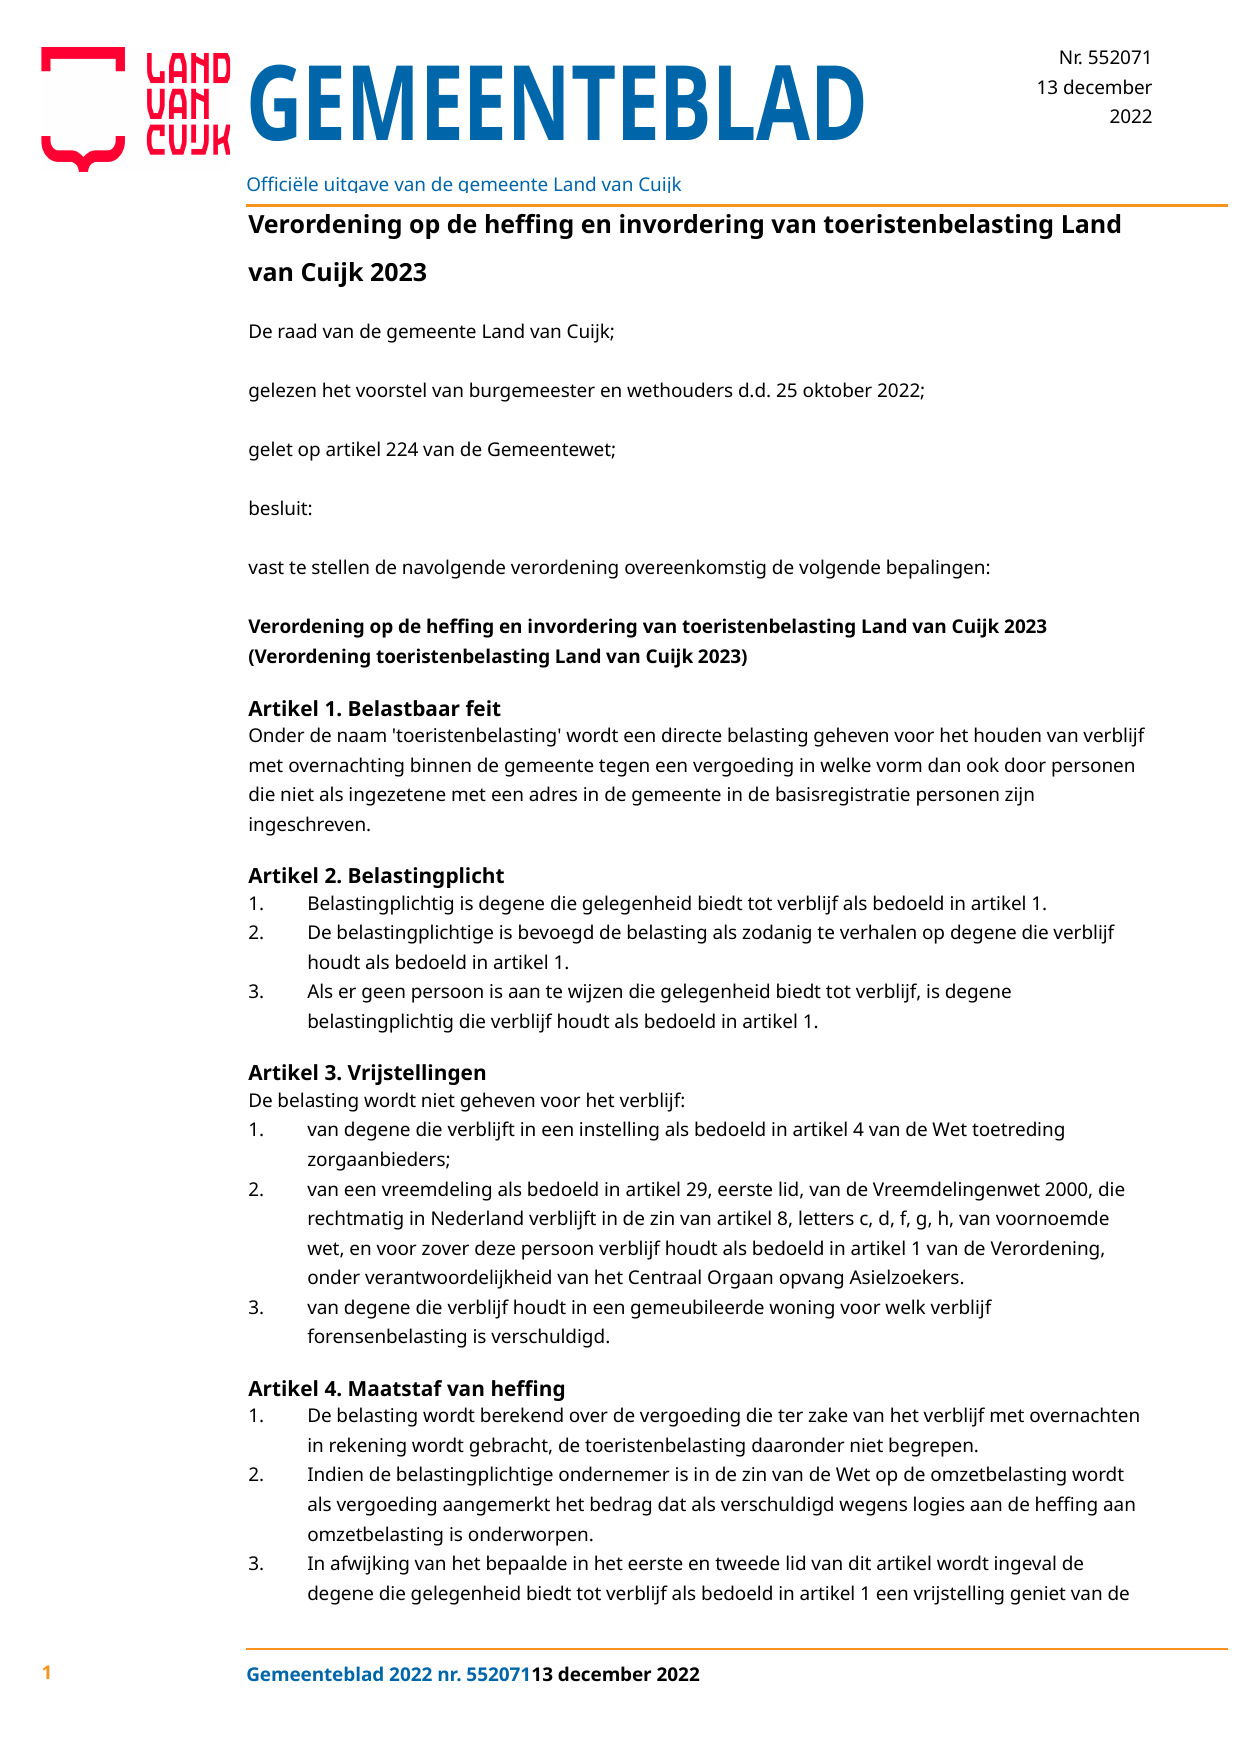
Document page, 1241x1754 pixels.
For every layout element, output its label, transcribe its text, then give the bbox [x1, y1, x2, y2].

list De belasting wordt berekend over de vergoeding die ter zake van het verblijf met overnachten in rekening wordt gebracht, de toeristenbelasting daaronder niet begrepen. [248, 1402, 1152, 1458]
list Als er geen persoon is aan te wijzen die gelegenheid biedt tot verblijf, is degene belastingplichtig die verblijf houdt als bedoeld in artikel 1. [248, 978, 1152, 1034]
text besluit: [248, 495, 1152, 521]
text Verordening op de heffing en invordering van toeristenbelasting Land van Cuijk 2023 [248, 614, 1152, 639]
text gelet op artikel 224 van de Gemeentewet; [248, 436, 1152, 462]
list Belastingplichtig is degene die gelegenheid biedt tot verblijf als bedoeld in artikel 1. [248, 890, 1152, 916]
list In afwijking van het bepaalde in het eerste en tweede lid van dit artikel wordt ingeval de degene die gelegenheid biedt tot verblijf als bedoeld in artikel 1 een vrijstelling geniet van de [248, 1550, 1152, 1606]
text gelezen het voorstel van burgemeester en wethouders d.d. 25 oktober 2022; [248, 377, 1152, 403]
list van degene die verblijf houdt in een gemeubileerde woning voor welk verblijf forensenbelasting is verschuldigd. [248, 1294, 1152, 1349]
list De belastingplichtige is bevoegd de belasting als zodanig te verhalen op degene die verblijf houdt als bedoeld in artikel 1. [248, 919, 1152, 975]
text De belasting wordt niet geheven voor het verblijf: [248, 1087, 1152, 1113]
picture [41, 47, 231, 172]
text Artikel 2. Belastingplicht [248, 861, 1152, 890]
list van degene die verblijft in een instelling als bedoeld in artikel 4 van de Wet toetreding zorgaanbieders; [248, 1117, 1152, 1172]
text (Verordening toeristenbelasting Land van Cuijk 2023) [248, 643, 1152, 669]
text Onder de naam 'toeristenbelasting' wordt een directe belasting geheven voor het houden van verblijf met overnachting binnen de gemeente tegen een vergoeding in welke vorm dan ook door personen die niet als ingezetene met een adres in de gemeente in de basisregistratie personen zijn ingeschreven. [248, 722, 1152, 837]
text Artikel 1. Belastbaar feit [248, 694, 1152, 722]
text vast te stellen de navolgende verordening overeenkomstig de volgende bepalingen: [248, 554, 1152, 580]
text De raad van de gemeente Land van Cuijk; [248, 318, 1152, 344]
list van een vreemdeling als bedoeld in artikel 29, eerste lid, van de Vreemdelingenwet 2000, die rechtmatig in Nederland verblijft in de zin van artikel 8, letters c, d, f, g, h, van voornoemde wet, en voor zover deze persoon verblijf houdt als bedoeld in artikel 1 van de Verordening, onder verantwoordelijkheid van het Centraal Orgaan opvang Asielzoekers. [248, 1176, 1152, 1290]
text Verordening op de heffing en invordering van toeristenbelasting Land van Cuijk 2023 [248, 207, 1152, 288]
text Artikel 3. Vrijstellingen [248, 1058, 1152, 1087]
list Indien de belastingplichtige ondernemer is in de zin van de Wet op de omzetbelasting wordt als vergoeding aangemerkt het bedrag dat als verschuldigd wegens logies aan de heffing aan omzetbelasting is onderworpen. [248, 1462, 1152, 1547]
text Artikel 4. Maatstaf van heffing [248, 1374, 1152, 1402]
